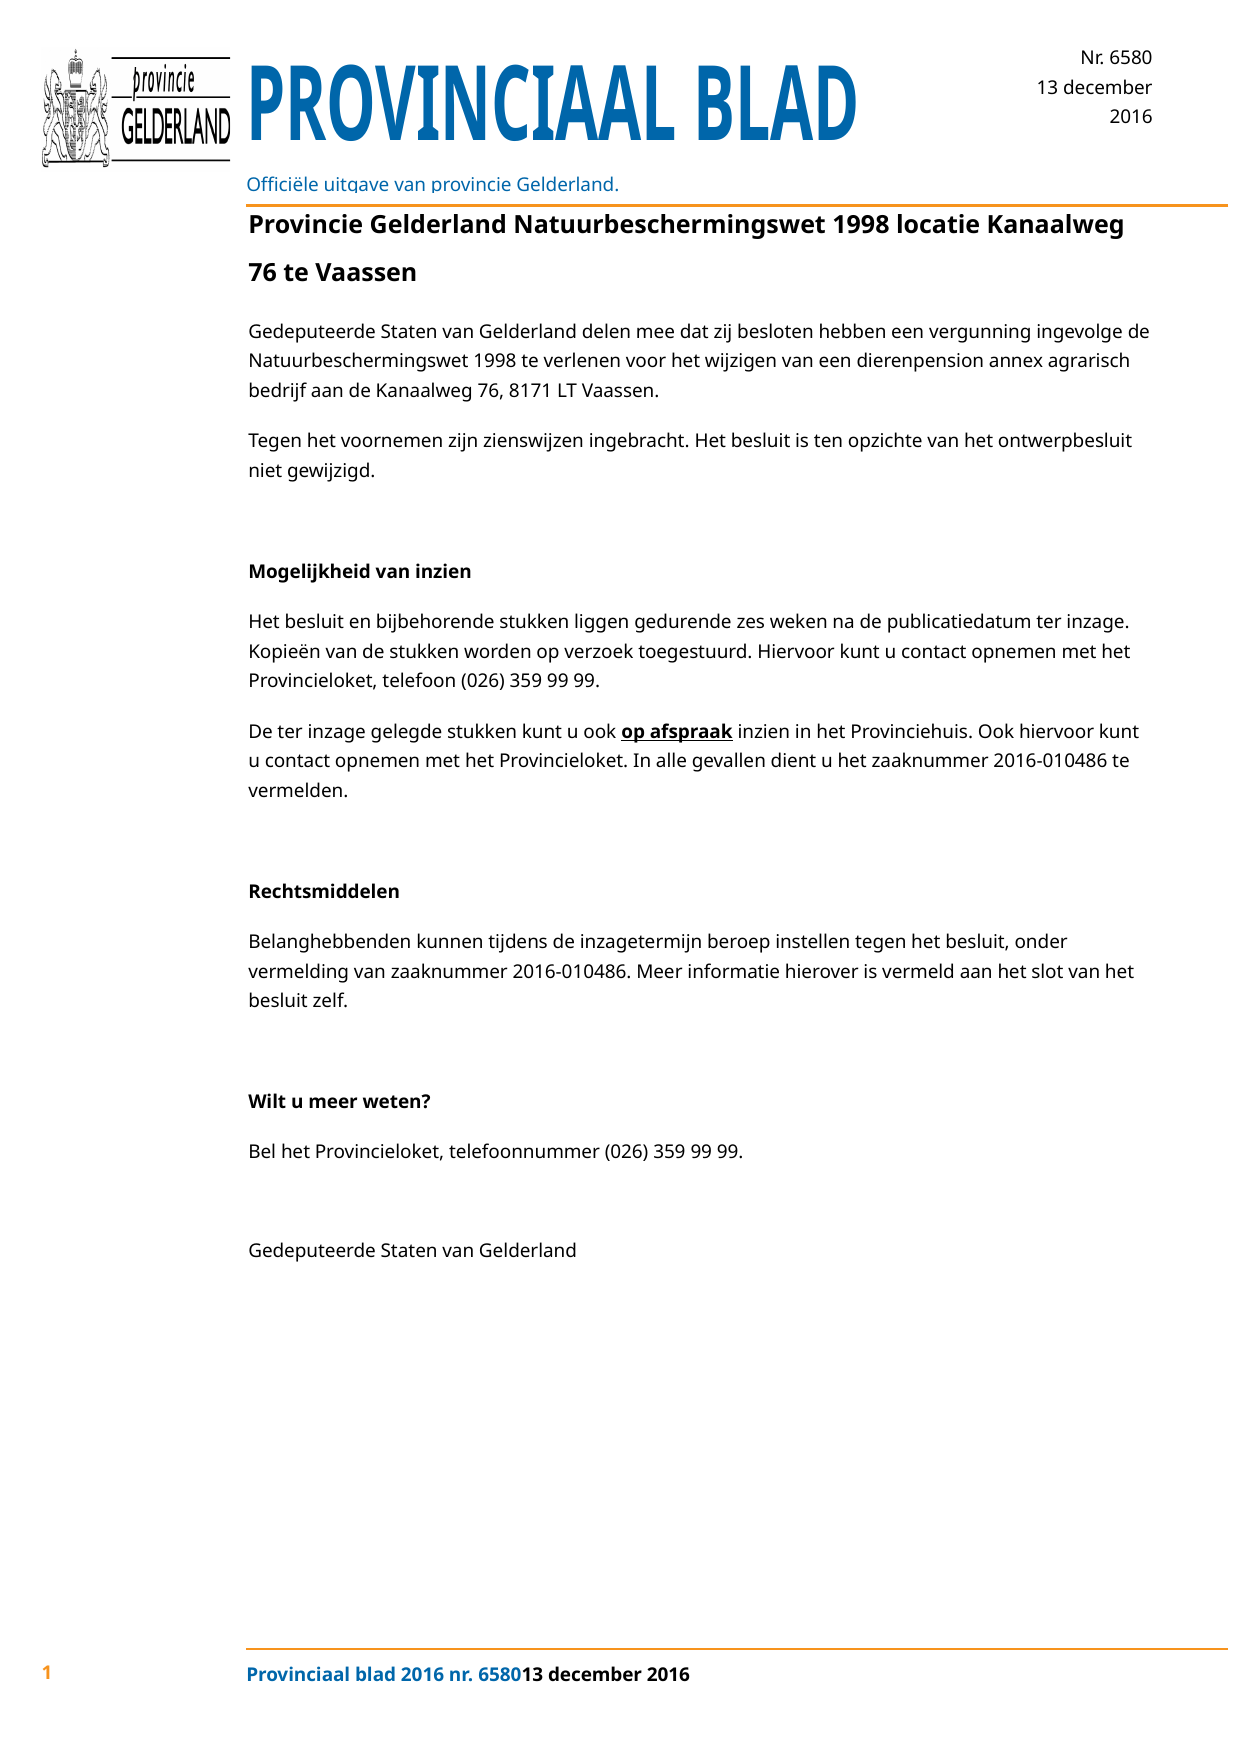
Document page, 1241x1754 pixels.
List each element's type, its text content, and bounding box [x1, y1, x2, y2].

text Provincie Gelderland Natuurbeschermingswet 1998 locatie Kanaalweg 76 te Vaassen [248, 207, 1152, 288]
text Gedeputeerde Staten van Gelderland [248, 1237, 1152, 1263]
text Rechtsmiddelen [248, 878, 1152, 904]
text De ter inzage gelegde stukken kunt u ook op afspraak inzien in het Provinciehuis. Ook hiervoor kunt u contact opnemen met het Provincieloket. In alle gevallen dient u het zaaknummer 2016-010486 te vermelden. [248, 718, 1152, 803]
text Bel het Provincieloket, telefoonnummer (026) 359 99 99. [248, 1139, 1152, 1164]
text Mogelijkheid van inzien [248, 558, 1152, 584]
picture [41, 47, 231, 172]
text Belanghebbenden kunnen tijdens de inzagetermijn beroep instellen tegen het besluit, onder vermelding van zaaknummer 2016-010486. Meer informatie hierover is vermeld aan het slot van het besluit zelf. [248, 928, 1152, 1013]
text Wilt u meer weten? [248, 1088, 1152, 1114]
text Het besluit en bijbehorende stukken liggen gedurende zes weken na de publicatiedatum ter inzage. Kopieën van de stukken worden op verzoek toegestuurd. Hiervoor kunt u contact opnemen met het Provincieloket, telefoon (026) 359 99 99. [248, 608, 1152, 693]
text Tegen het voornemen zijn zienswijzen ingebracht. Het besluit is ten opzichte van het ontwerpbesluit niet gewijzigd. [248, 427, 1152, 483]
text Gedeputeerde Staten van Gelderland delen mee dat zij besloten hebben een vergunning ingevolge de Natuurbeschermingswet 1998 te verlenen voor het wijzigen van een dierenpension annex agrarisch bedrijf aan de Kanaalweg 76, 8171 LT Vaassen. [248, 318, 1152, 403]
